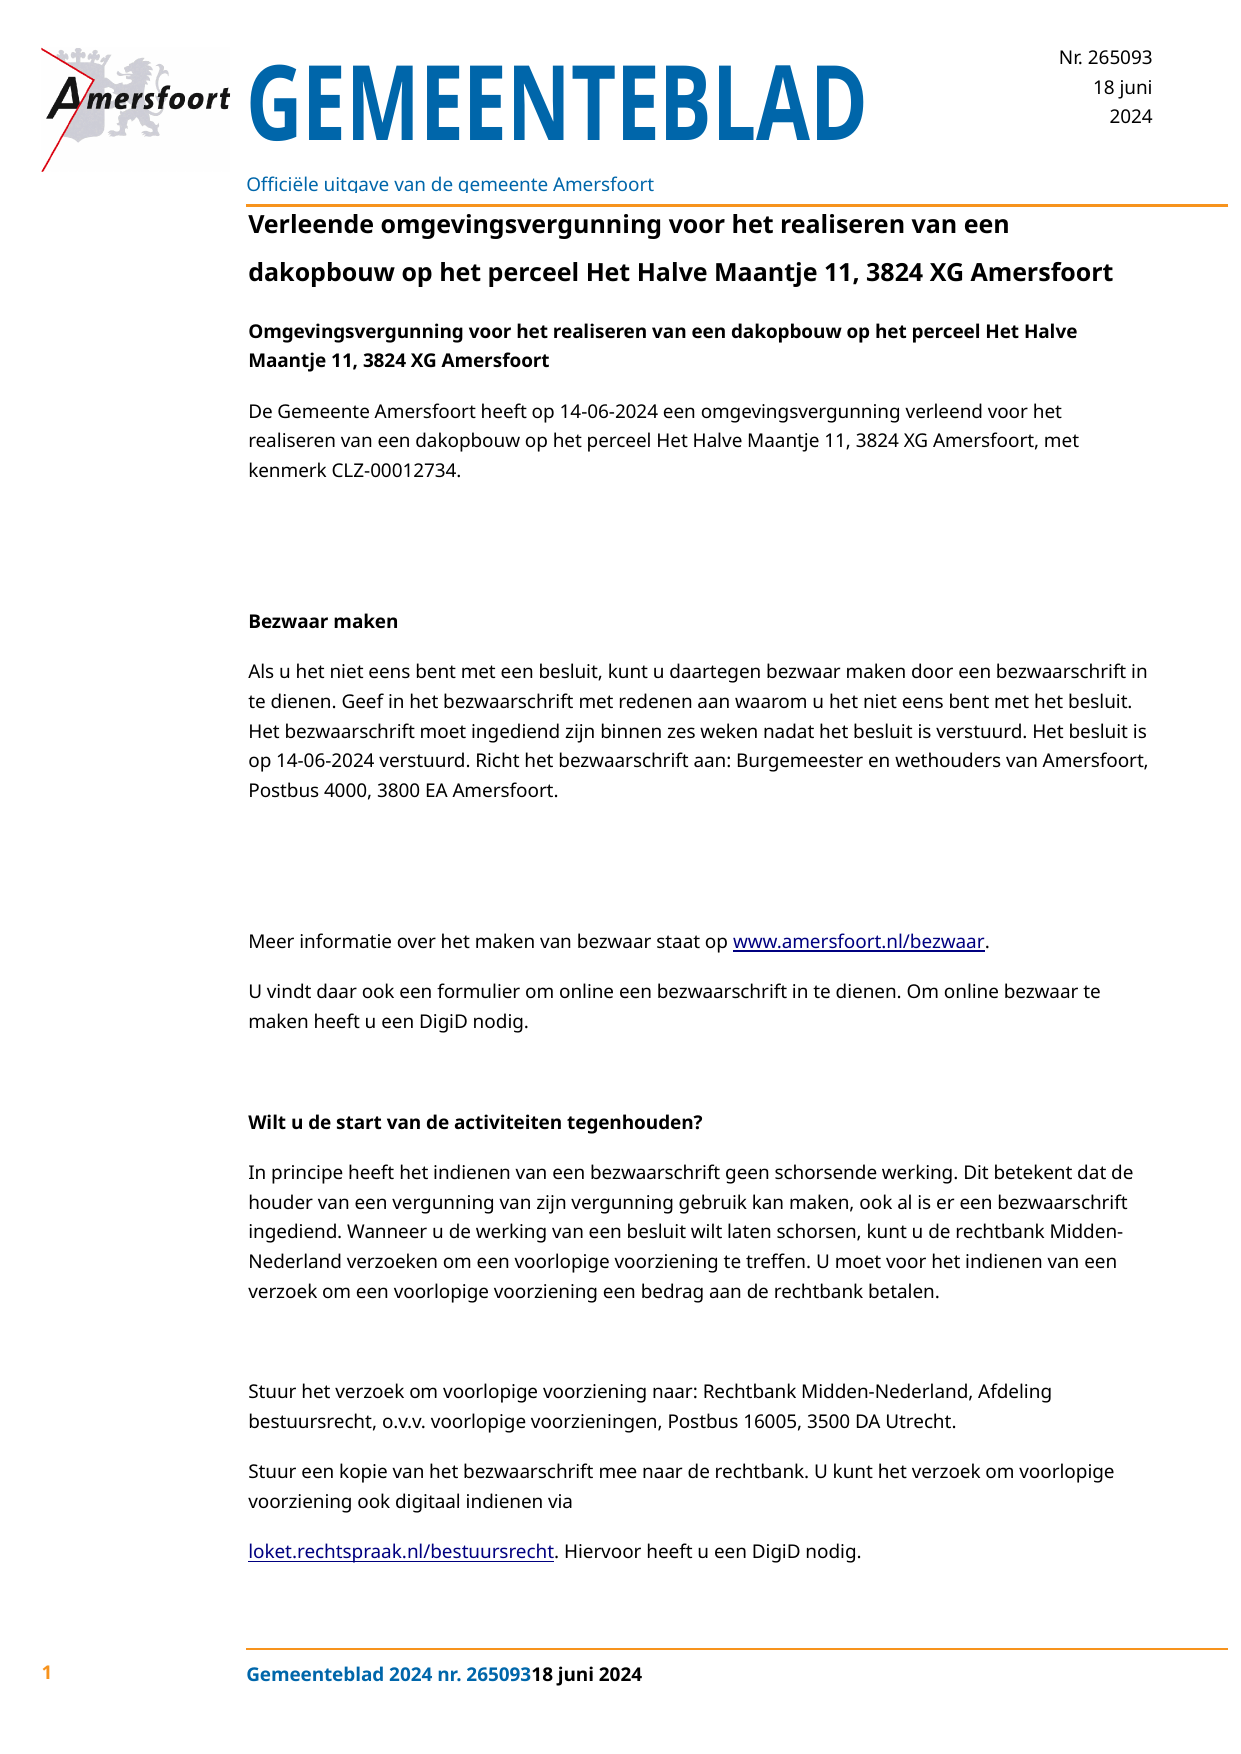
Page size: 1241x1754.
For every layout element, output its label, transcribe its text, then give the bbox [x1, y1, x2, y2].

text In principe heeft het indienen van een bezwaarschrift geen schorsende werking. Dit betekent dat de houder van een vergunning van zijn vergunning gebruik kan maken, ook al is er een bezwaarschrift ingediend. Wanneer u de werking van een besluit wilt laten schorsen, kunt u de rechtbank Midden-Nederland verzoeken om een voorlopige voorziening te treffen. U moet voor het indienen van een verzoek om een voorlopige voorziening een bedrag aan de rechtbank betalen. [248, 1159, 1152, 1304]
text Verleende omgevingsvergunning voor het realiseren van een dakopbouw op het perceel Het Halve Maantje 11, 3824 XG Amersfoort [248, 207, 1152, 288]
text De Gemeente Amersfoort heeft op 14-06-2024 een omgevingsvergunning verleend voor het realiseren van een dakopbouw op het perceel Het Halve Maantje 11, 3824 XG Amersfoort, met kenmerk CLZ-00012734. [248, 398, 1152, 483]
text Als u het niet eens bent met een besluit, kunt u daartegen bezwaar maken door een bezwaarschrift in te dienen. Geef in het bezwaarschrift met redenen aan waarom u het niet eens bent met het besluit. Het bezwaarschrift moet ingediend zijn binnen zes weken nadat het besluit is verstuurd. Het besluit is op 14-06-2024 verstuurd. Richt het bezwaarschrift aan: Burgemeester en wethouders van Amersfoort, Postbus 4000, 3800 EA Amersfoort. [248, 659, 1152, 803]
text Bezwaar maken [248, 608, 1152, 634]
text Wilt u de start van de activiteiten tegenhouden? [248, 1109, 1152, 1135]
text Stuur een kopie van het bezwaarschrift mee naar de rechtbank. U kunt het verzoek om voorlopige voorziening ook digitaal indienen via [248, 1459, 1152, 1514]
text Stuur het verzoek om voorlopige voorziening naar: Rechtbank Midden-Nederland, Afdeling bestuursrecht, o.v.v. voorlopige voorzieningen, Postbus 16005, 3500 DA Utrecht. [248, 1379, 1152, 1434]
text loket.rechtspraak.nl/bestuursrecht. Hiervoor heeft u een DigiD nodig. [248, 1539, 1152, 1564]
text U vindt daar ook een formulier om online een bezwaarschrift in te dienen. Om online bezwaar te maken heeft u een DigiD nodig. [248, 979, 1152, 1034]
text Omgevingsvergunning voor het realiseren van een dakopbouw op het perceel Het Halve Maantje 11, 3824 XG Amersfoort [248, 318, 1152, 373]
text Meer informatie over het maken van bezwaar staat op www.amersfoort.nl/bezwaar. [248, 928, 1152, 954]
picture [41, 47, 231, 172]
